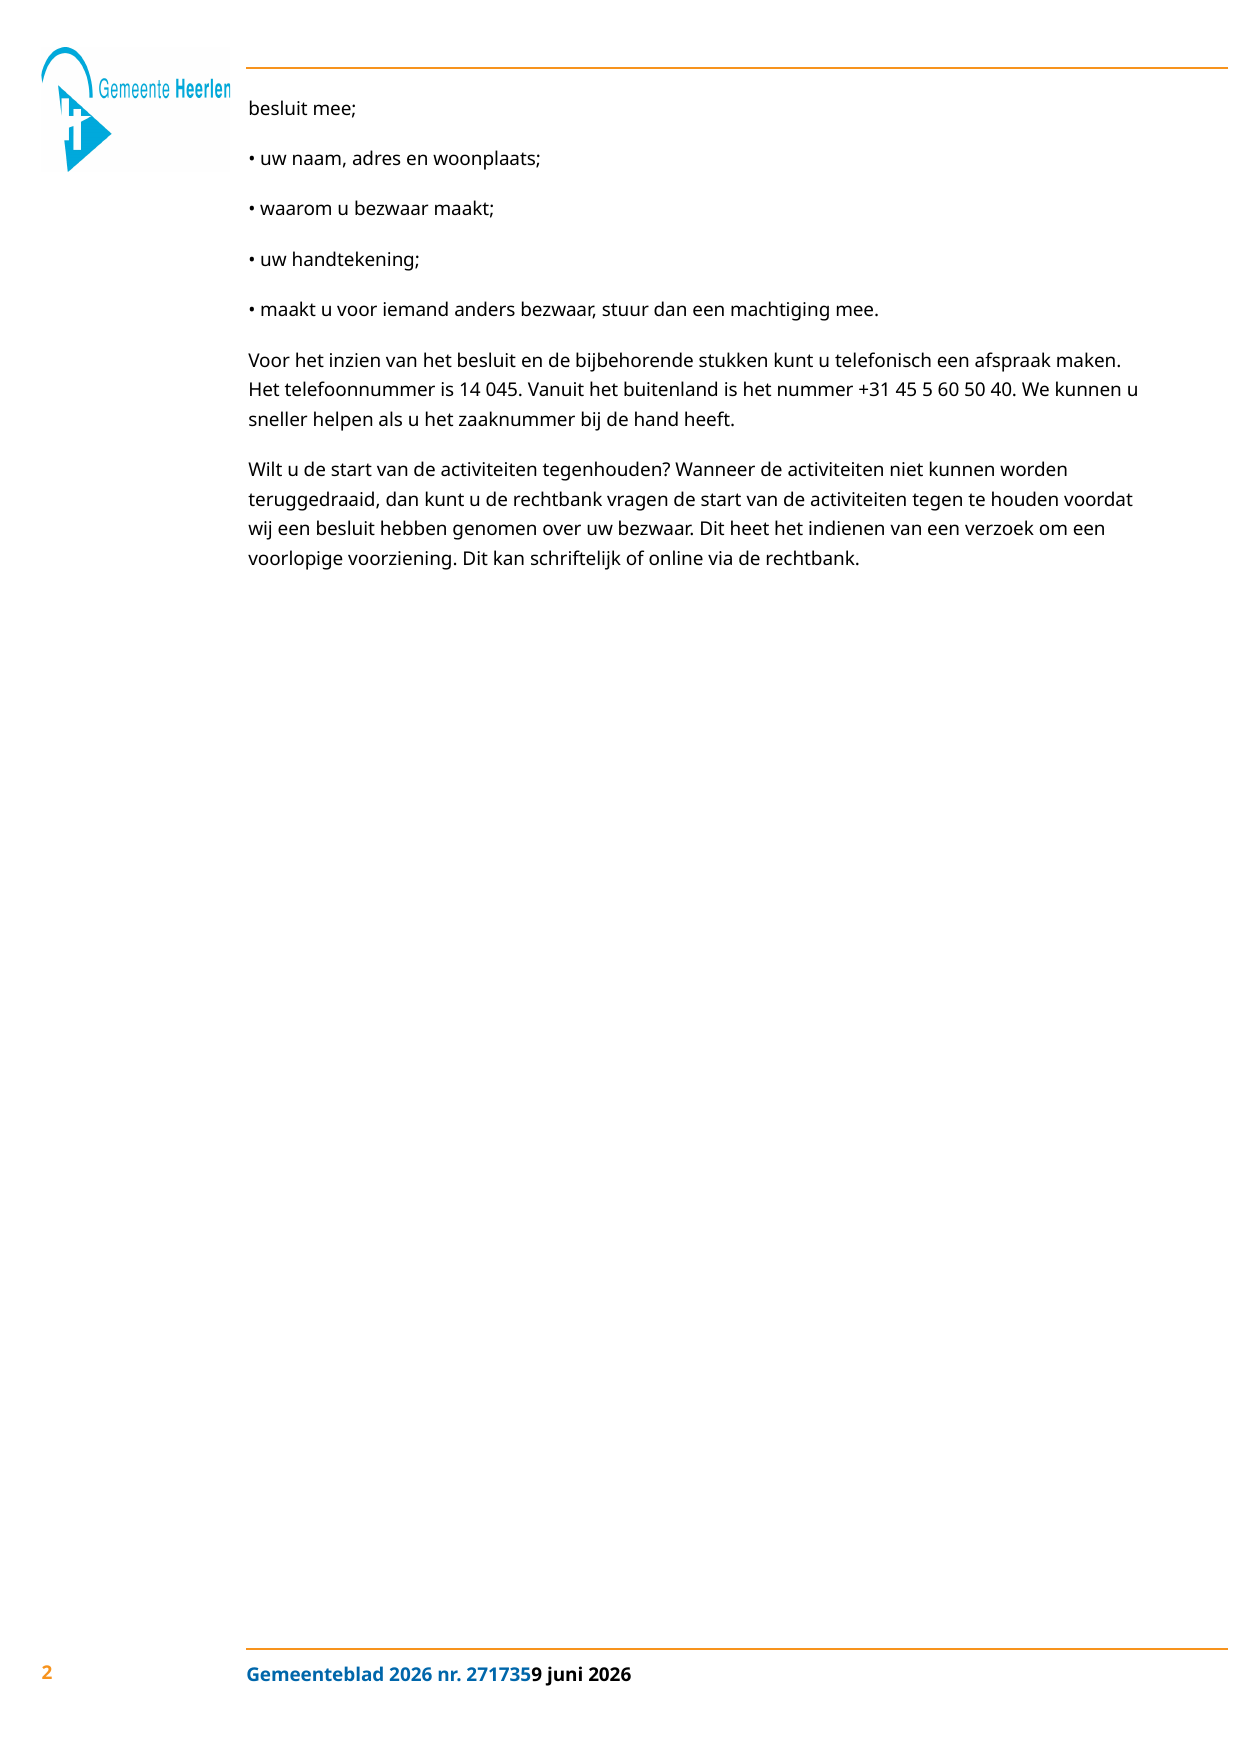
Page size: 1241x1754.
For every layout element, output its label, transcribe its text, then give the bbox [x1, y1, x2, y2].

text Wilt u de start van de activiteiten tegenhouden? Wanneer de activiteiten niet kunnen worden teruggedraaid, dan kunt u de rechtbank vragen de start van de activiteiten tegen te houden voordat wij een besluit hebben genomen over uw bezwaar. Dit heet het indienen van een verzoek om een voorlopige voorziening. Dit kan schriftelijk of online via de rechtbank. [248, 456, 1152, 571]
text • uw handtekening; [248, 246, 1152, 272]
text • maakt u voor iemand anders bezwaar, stuur dan een machtiging mee. [248, 296, 1152, 322]
text Voor het inzien van het besluit en de bijbehorende stukken kunt u telefonisch een afspraak maken. Het telefoonnummer is 14 045. Vanuit het buitenland is het nummer +31 45 5 60 50 40. We kunnen u sneller helpen als u het zaaknummer bij de hand heeft. [248, 347, 1152, 432]
text • uw naam, adres en woonplaats; [248, 145, 1152, 171]
picture [41, 47, 231, 172]
picture [41, 47, 59, 70]
text besluit mee; [248, 95, 1152, 121]
text • waarom u bezwaar maakt; [248, 196, 1152, 221]
